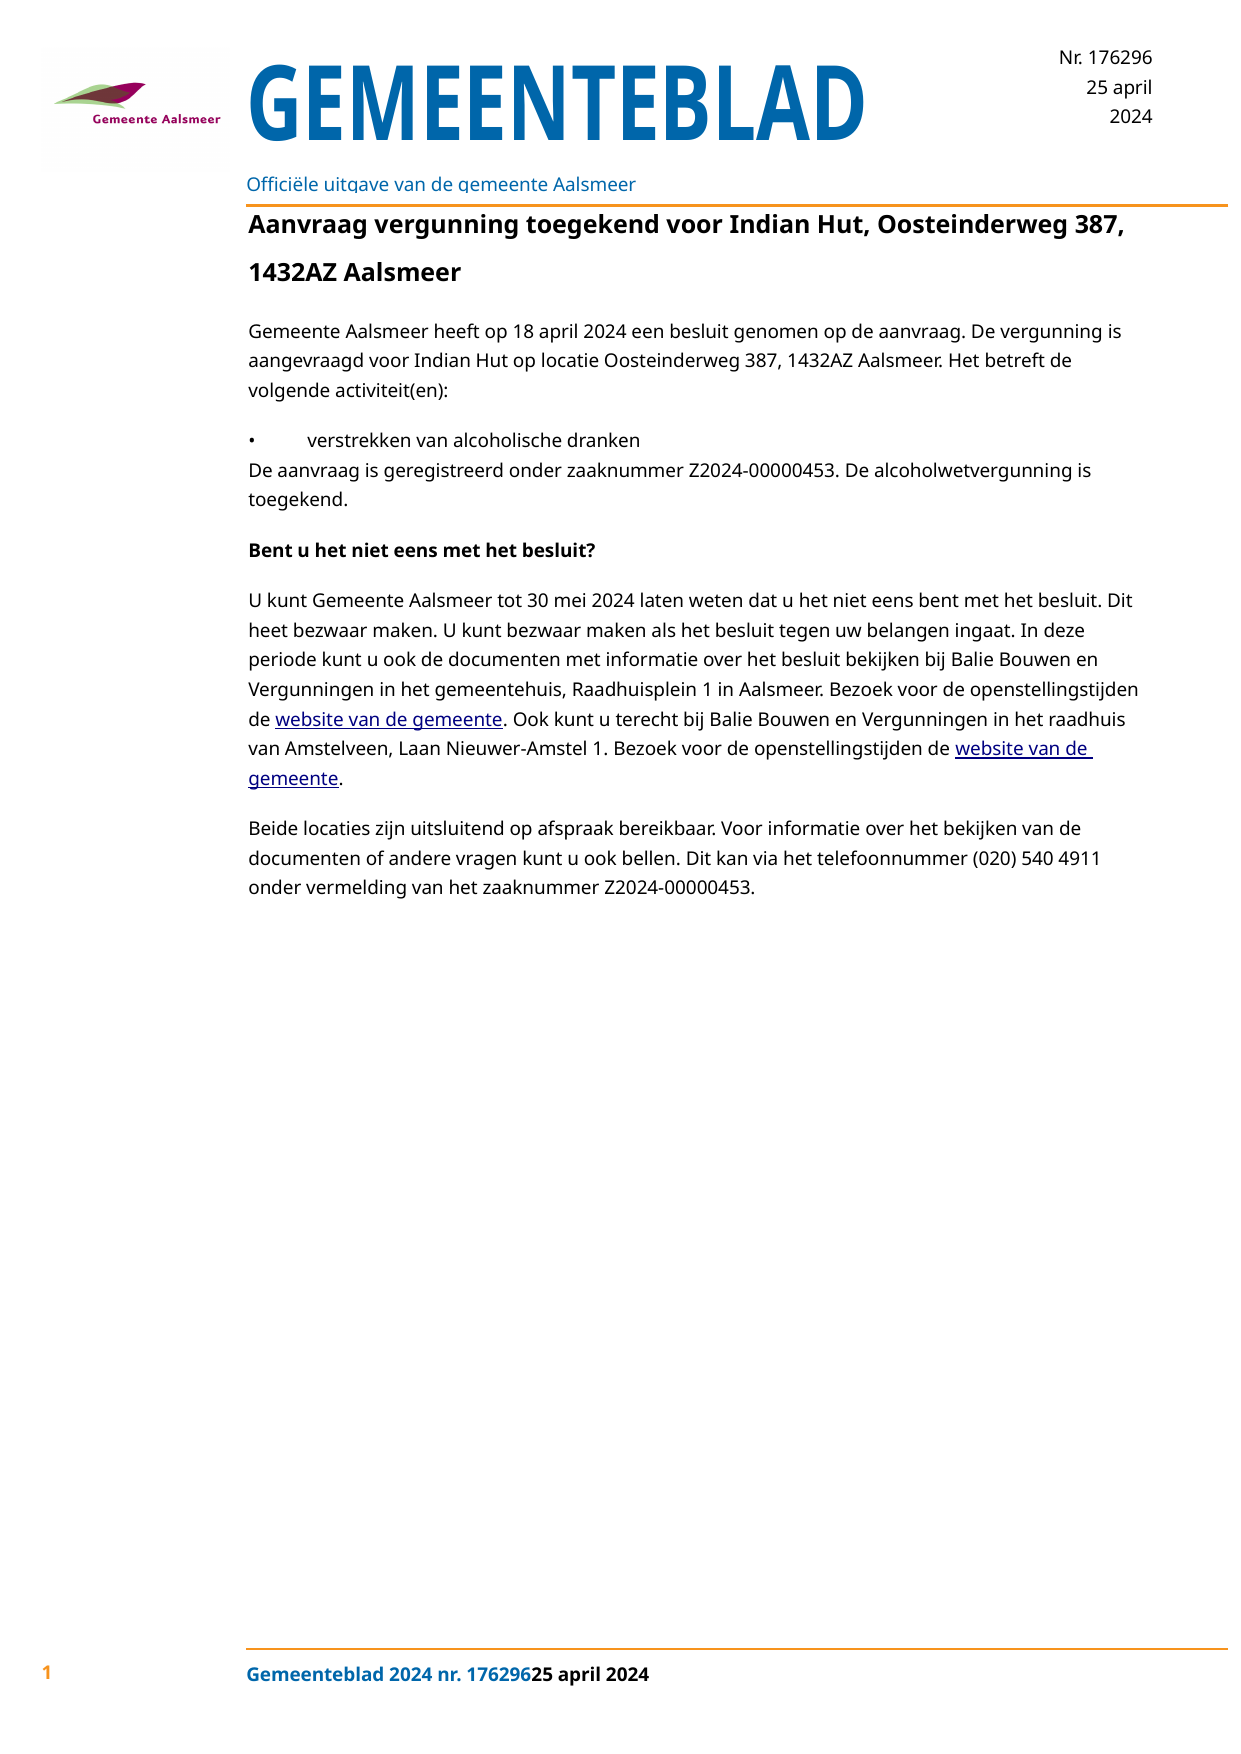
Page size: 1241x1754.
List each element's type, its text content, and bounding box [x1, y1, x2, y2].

text Bent u het niet eens met het besluit? [248, 537, 1152, 563]
list verstrekken van alcoholische dranken [248, 427, 1152, 453]
picture [41, 47, 231, 172]
text Beide locaties zijn uitsluitend op afspraak bereikbaar. Voor informatie over het bekijken van de documenten of andere vragen kunt u ook bellen. Dit kan via het telefoonnummer (020) 540 4911 onder vermelding van het zaaknummer Z2024-00000453. [248, 815, 1152, 900]
text Aanvraag vergunning toegekend voor Indian Hut, Oosteinderweg 387, 1432AZ Aalsmeer [248, 207, 1152, 288]
text De aanvraag is geregistreerd onder zaaknummer Z2024-00000453. De alcoholwetvergunning is toegekend. [248, 457, 1152, 512]
text Gemeente Aalsmeer heeft op 18 april 2024 een besluit genomen op de aanvraag. De vergunning is aangevraagd voor Indian Hut op locatie Oosteinderweg 387, 1432AZ Aalsmeer. Het betreft de volgende activiteit(en): [248, 318, 1152, 403]
text U kunt Gemeente Aalsmeer tot 30 mei 2024 laten weten dat u het niet eens bent met het besluit. Dit heet bezwaar maken. U kunt bezwaar maken als het besluit tegen uw belangen ingaat. In deze periode kunt u ook de documenten met informatie over het besluit bekijken bij Balie Bouwen en Vergunningen in het gemeentehuis, Raadhuisplein 1 in Aalsmeer. Bezoek voor de openstellingstijden de website van de gemeente. Ook kunt u terecht bij Balie Bouwen en Vergunningen in het raadhuis van Amstelveen, Laan Nieuwer-Amstel 1. Bezoek voor de openstellingstijden de website van de gemeente. [248, 587, 1152, 791]
